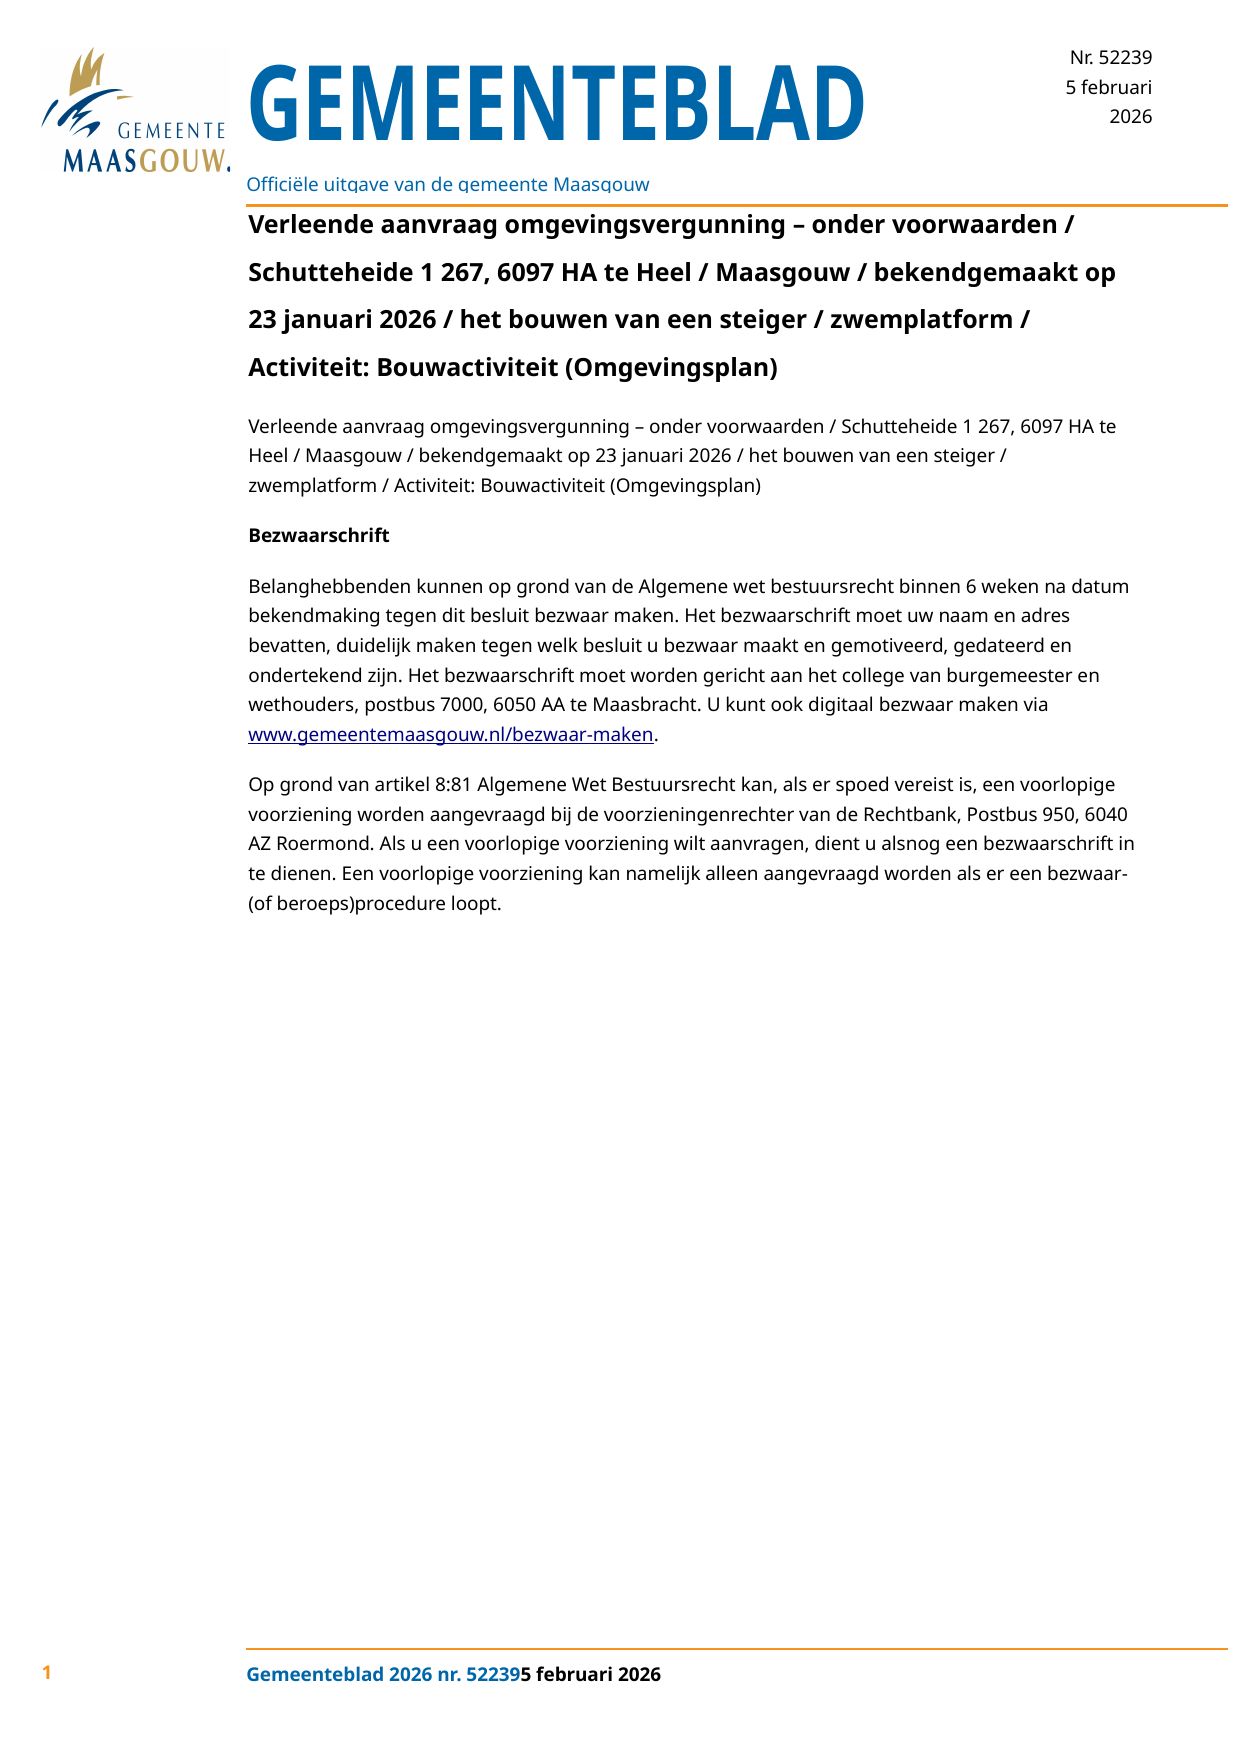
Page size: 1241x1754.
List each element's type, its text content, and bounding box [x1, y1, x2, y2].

text Belanghebbenden kunnen op grond van de Algemene wet bestuursrecht binnen 6 weken na datum bekendmaking tegen dit besluit bezwaar maken. Het bezwaarschrift moet uw naam en adres bevatten, duidelijk maken tegen welk besluit u bezwaar maakt en gemotiveerd, gedateerd en ondertekend zijn. Het bezwaarschrift moet worden gericht aan het college van burgemeester en wethouders, postbus 7000, 6050 AA te Maasbracht. U kunt ook digitaal bezwaar maken via www.gemeentemaasgouw.nl/bezwaar-maken. [248, 573, 1152, 747]
picture [41, 47, 231, 172]
text Verleende aanvraag omgevingsvergunning – onder voorwaarden / Schutteheide 1 267, 6097 HA te Heel / Maasgouw / bekendgemaakt op 23 januari 2026 / het bouwen van een steiger / zwemplatform / Activiteit: Bouwactiviteit (Omgevingsplan) [248, 207, 1152, 384]
text Verleende aanvraag omgevingsvergunning – onder voorwaarden / Schutteheide 1 267, 6097 HA te Heel / Maasgouw / bekendgemaakt op 23 januari 2026 / het bouwen van een steiger / zwemplatform / Activiteit: Bouwactiviteit (Omgevingsplan) [248, 413, 1152, 498]
text Bezwaarschrift [248, 523, 1152, 548]
text Op grond van artikel 8:81 Algemene Wet Bestuursrecht kan, als er spoed vereist is, een voorlopige voorziening worden aangevraagd bij de voorzieningenrechter van de Rechtbank, Postbus 950, 6040 AZ Roermond. Als u een voorlopige voorziening wilt aanvragen, dient u alsnog een bezwaarschrift in te dienen. Een voorlopige voorziening kan namelijk alleen aangevraagd worden als er een bezwaar- (of beroeps)procedure loopt. [248, 771, 1152, 916]
